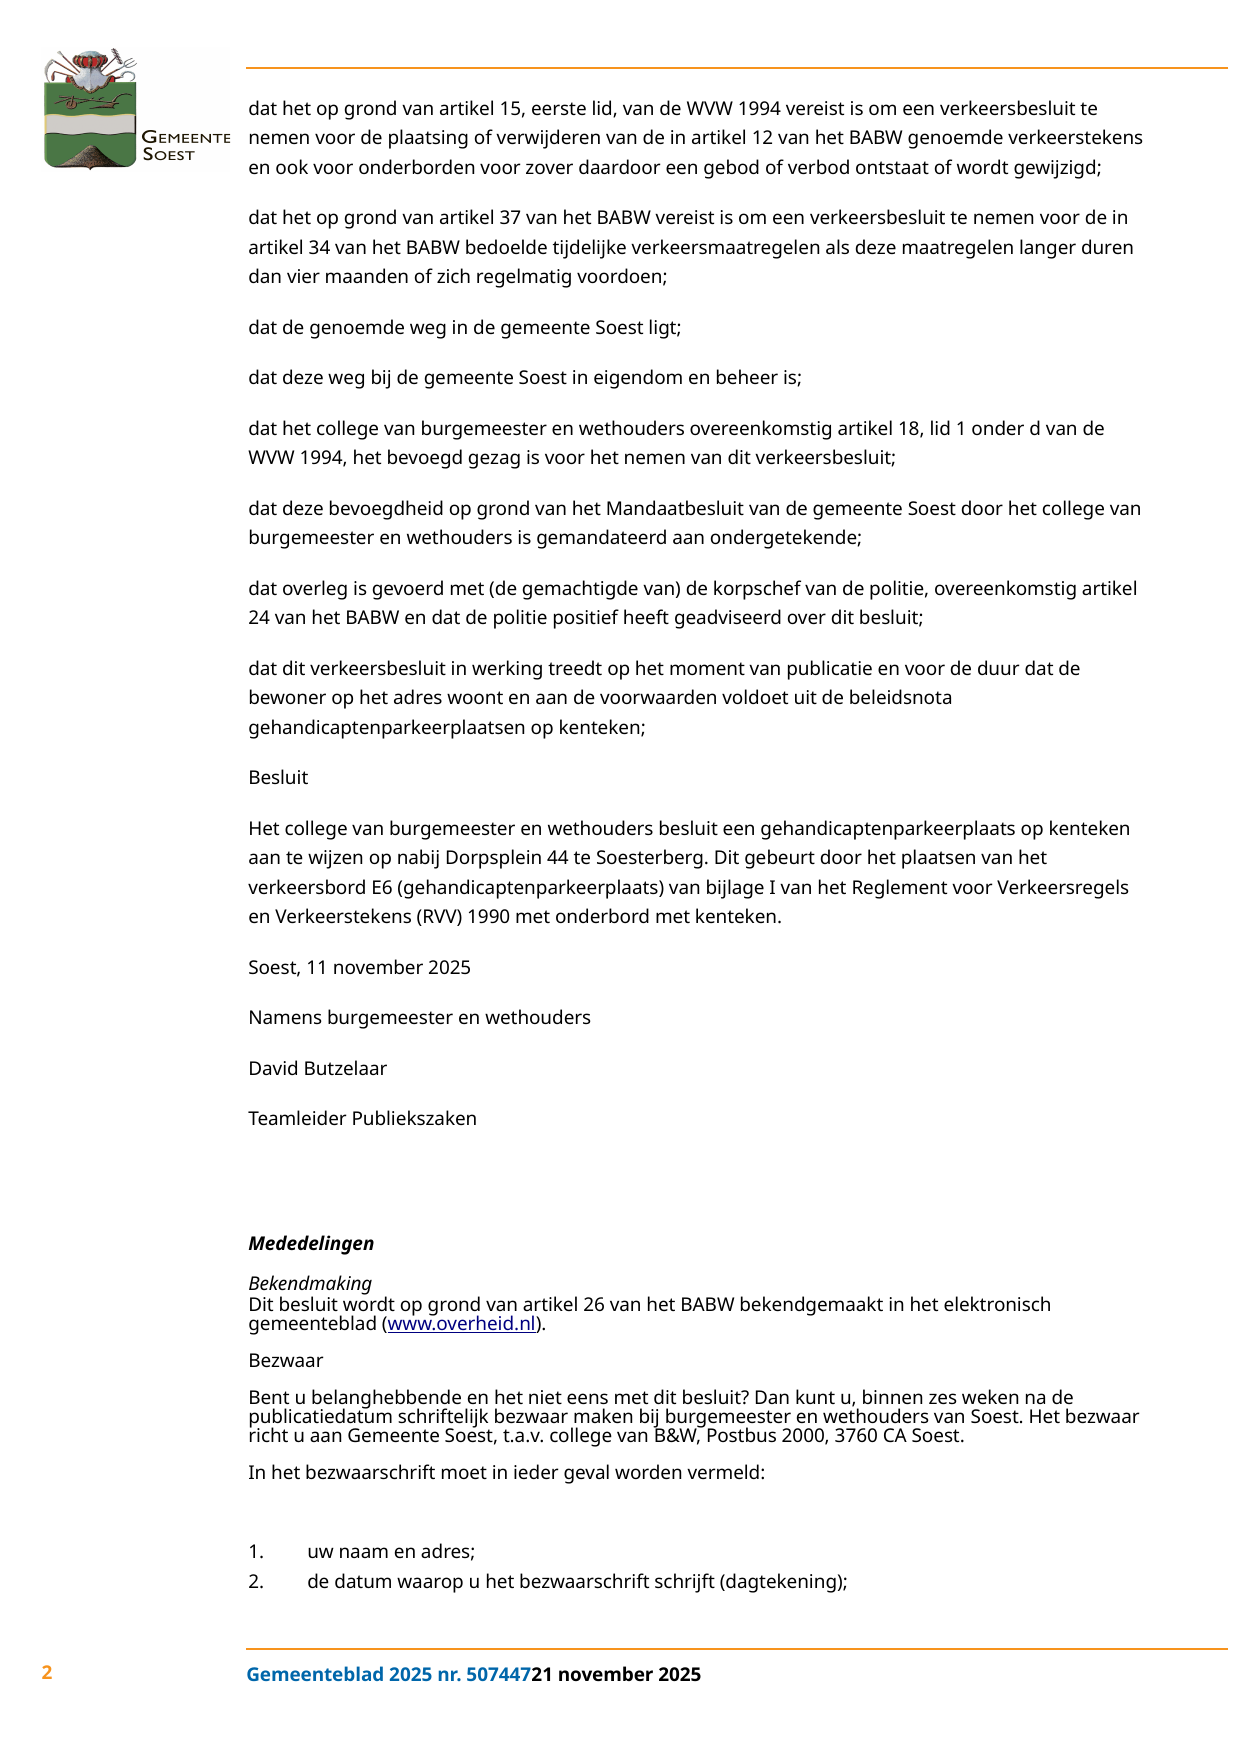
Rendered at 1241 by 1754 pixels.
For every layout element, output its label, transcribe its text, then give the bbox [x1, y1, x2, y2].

text Het college van burgemeester en wethouders besluit een gehandicaptenparkeerplaats op kenteken aan te wijzen op nabij Dorpsplein 44 te Soesterberg. Dit gebeurt door het plaatsen van het verkeersbord E6 (gehandicaptenparkeerplaats) van bijlage I van het Reglement voor Verkeersregels en Verkeerstekens (RVV) 1990 met onderbord met kenteken. [248, 815, 1152, 929]
text Namens burgemeester en wethouders [248, 1004, 1152, 1030]
text Soest, 11 november 2025 [248, 954, 1152, 980]
text Bezwaar [248, 1352, 1152, 1371]
list de datum waarop u het bezwaarschrift schrijft (dagtekening); [248, 1568, 1152, 1594]
text dat het op grond van artikel 15, eerste lid, van de WVW 1994 vereist is om een verkeersbesluit te nemen voor de plaatsing of verwijderen van de in artikel 12 van het BABW genoemde verkeerstekens en ook voor onderborden voor zover daardoor een gebod of verbod ontstaat of wordt gewijzigd; [248, 95, 1152, 180]
text In het bezwaarschrift moet in ieder geval worden vermeld: [248, 1464, 1152, 1484]
text dat overleg is gevoerd met (de gemachtigde van) de korpschef van de politie, overeenkomstig artikel 24 van het BABW en dat de politie positief heeft geadviseerd over dit besluit; [248, 575, 1152, 630]
text David Butzelaar [248, 1055, 1152, 1081]
text dat dit verkeersbesluit in werking treedt op het moment van publicatie en voor de duur dat de bewoner op het adres woont en aan de voorwaarden voldoet uit de beleidsnota gehandicaptenparkeerplaatsen op kenteken; [248, 655, 1152, 740]
picture [41, 47, 231, 172]
text Bekendmaking [248, 1270, 1152, 1296]
list uw naam en adres; [248, 1538, 1152, 1564]
text dat het op grond van artikel 37 van het BABW vereist is om een verkeersbesluit te nemen voor de in artikel 34 van het BABW bedoelde tijdelijke verkeersmaatregelen als deze maatregelen langer duren dan vier maanden of zich regelmatig voordoen; [248, 204, 1152, 289]
text dat het college van burgemeester en wethouders overeenkomstig artikel 18, lid 1 onder d van de WVW 1994, het bevoegd gezag is voor het nemen van dit verkeersbesluit; [248, 415, 1152, 470]
text dat deze bevoegdheid op grond van het Mandaatbesluit van de gemeente Soest door het college van burgemeester en wethouders is gemandateerd aan ondergetekende; [248, 495, 1152, 550]
text Teamleider Publiekszaken [248, 1105, 1152, 1131]
text dat de genoemde weg in de gemeente Soest ligt; [248, 314, 1152, 340]
text Besluit [248, 764, 1152, 790]
text Dit besluit wordt op grond van artikel 26 van het BABW bekendgemaakt in het elektronisch gemeenteblad (www.overheid.nl). [248, 1296, 1152, 1334]
text Bent u belanghebbende en het niet eens met dit besluit? Dan kunt u, binnen zes weken na de publicatiedatum schriftelijk bezwaar maken bij burgemeester en wethouders van Soest. Het bezwaar richt u aan Gemeente Soest, t.a.v. college van B&W, Postbus 2000, 3760 CA Soest. [248, 1389, 1152, 1447]
text Mededelingen [248, 1231, 1152, 1256]
text dat deze weg bij de gemeente Soest in eigendom en beheer is; [248, 364, 1152, 390]
